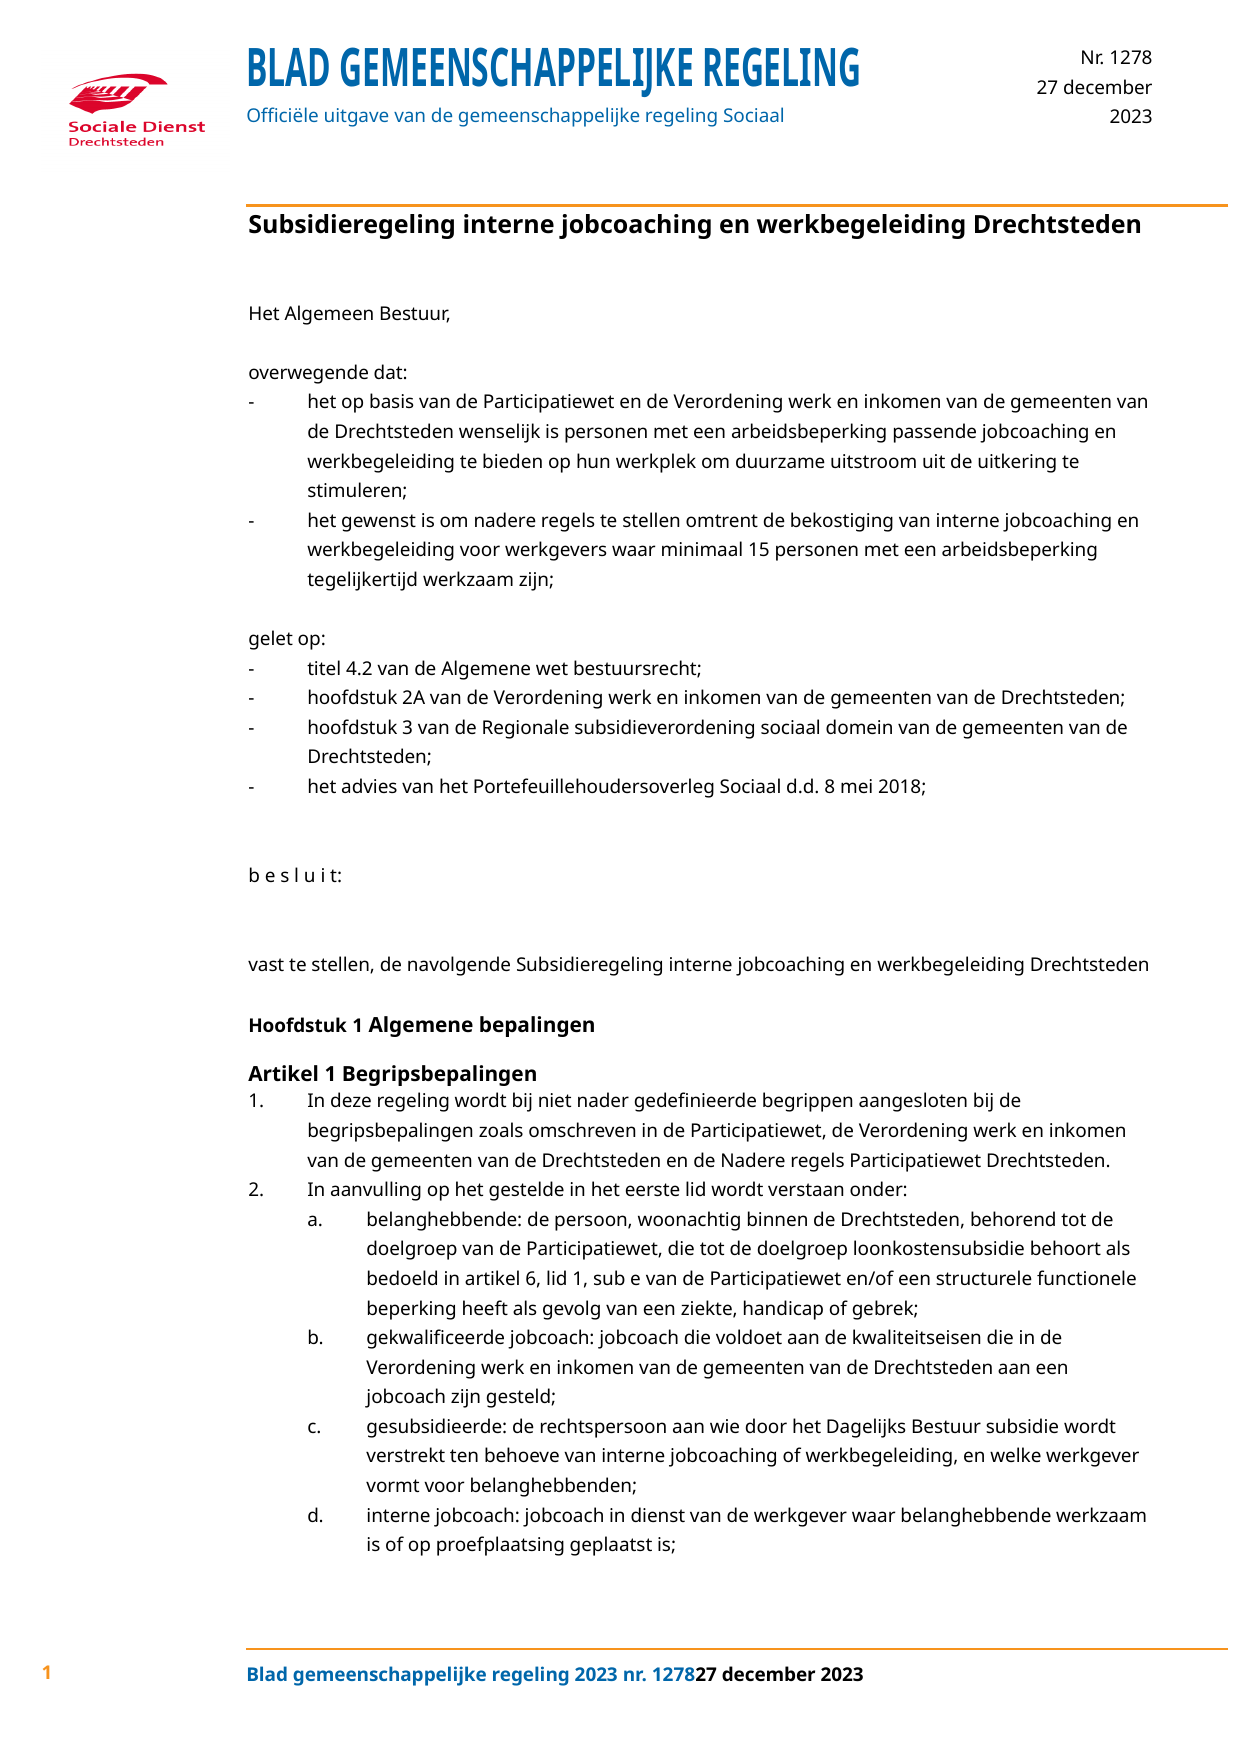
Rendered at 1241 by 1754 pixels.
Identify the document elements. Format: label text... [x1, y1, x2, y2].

picture [41, 47, 231, 172]
list het op basis van de Participatiewet en de Verordening werk en inkomen van de gemeenten van de Drechtsteden wenselijk is personen met een arbeidsbeperking passende jobcoaching en werkbegeleiding te bieden op hun werkplek om duurzame uitstroom uit de uitkering te stimuleren; [248, 389, 1152, 503]
text Subsidieregeling interne jobcoaching en werkbegeleiding Drechtsteden [248, 207, 1152, 241]
list hoofdstuk 2A van de Verordening werk en inkomen van de gemeenten van de Drechtsteden; [248, 684, 1152, 710]
list het advies van het Portefeuillehoudersoverleg Sociaal d.d. 8 mei 2018; [248, 773, 1152, 799]
text overwegende dat: [248, 359, 1152, 385]
list titel 4.2 van de Algemene wet bestuursrecht; [248, 655, 1152, 681]
list gesubsidieerde: de rechtspersoon aan wie door het Dagelijks Bestuur subsidie wordt verstrekt ten behoeve van interne jobcoaching of werkbegeleiding, en welke werkgever vormt voor belanghebbenden; [307, 1413, 1152, 1498]
text gelet op: [248, 625, 1152, 651]
text Artikel 1 Begripsbepalingen [248, 1059, 1152, 1088]
text Hoofdstuk 1 Algemene bepalingen [248, 1010, 1152, 1038]
list belanghebbende: de persoon, woonachtig binnen de Drechtsteden, behorend tot de doelgroep van de Participatiewet, die tot de doelgroep loonkostensubsidie behoort als bedoeld in artikel 6, lid 1, sub e van de Participatiewet en/of een structurele functionele beperking heeft als gevolg van een ziekte, handicap of gebrek; [307, 1206, 1152, 1320]
list In deze regeling wordt bij niet nader gedefinieerde begrippen aangesloten bij de begripsbepalingen zoals omschreven in de Participatiewet, de Verordening werk en inkomen van de gemeenten van de Drechtsteden en de Nadere regels Participatiewet Drechtsteden. [248, 1088, 1152, 1172]
list interne jobcoach: jobcoach in dienst van de werkgever waar belanghebbende werkzaam is of op proefplaatsing geplaatst is; [307, 1502, 1152, 1557]
text b e s l u i t: [248, 862, 1152, 888]
list hoofdstuk 3 van de Regionale subsidieverordening sociaal domein van de gemeenten van de Drechtsteden; [248, 714, 1152, 769]
list het gewenst is om nadere regels te stellen omtrent de bekostiging van interne jobcoaching en werkbegeleiding voor werkgevers waar minimaal 15 personen met een arbeidsbeperking tegelijkertijd werkzaam zijn; [248, 507, 1152, 592]
list In aanvulling op het gestelde in het eerste lid wordt verstaan onder: [248, 1176, 1152, 1202]
text Het Algemeen Bestuur, [248, 300, 1152, 326]
list gekwalificeerde jobcoach: jobcoach die voldoet aan de kwaliteitseisen die in de Verordening werk en inkomen van de gemeenten van de Drechtsteden aan een jobcoach zijn gesteld; [307, 1324, 1152, 1409]
text vast te stellen, de navolgende Subsidieregeling interne jobcoaching en werkbegeleiding Drechtsteden [248, 951, 1152, 976]
